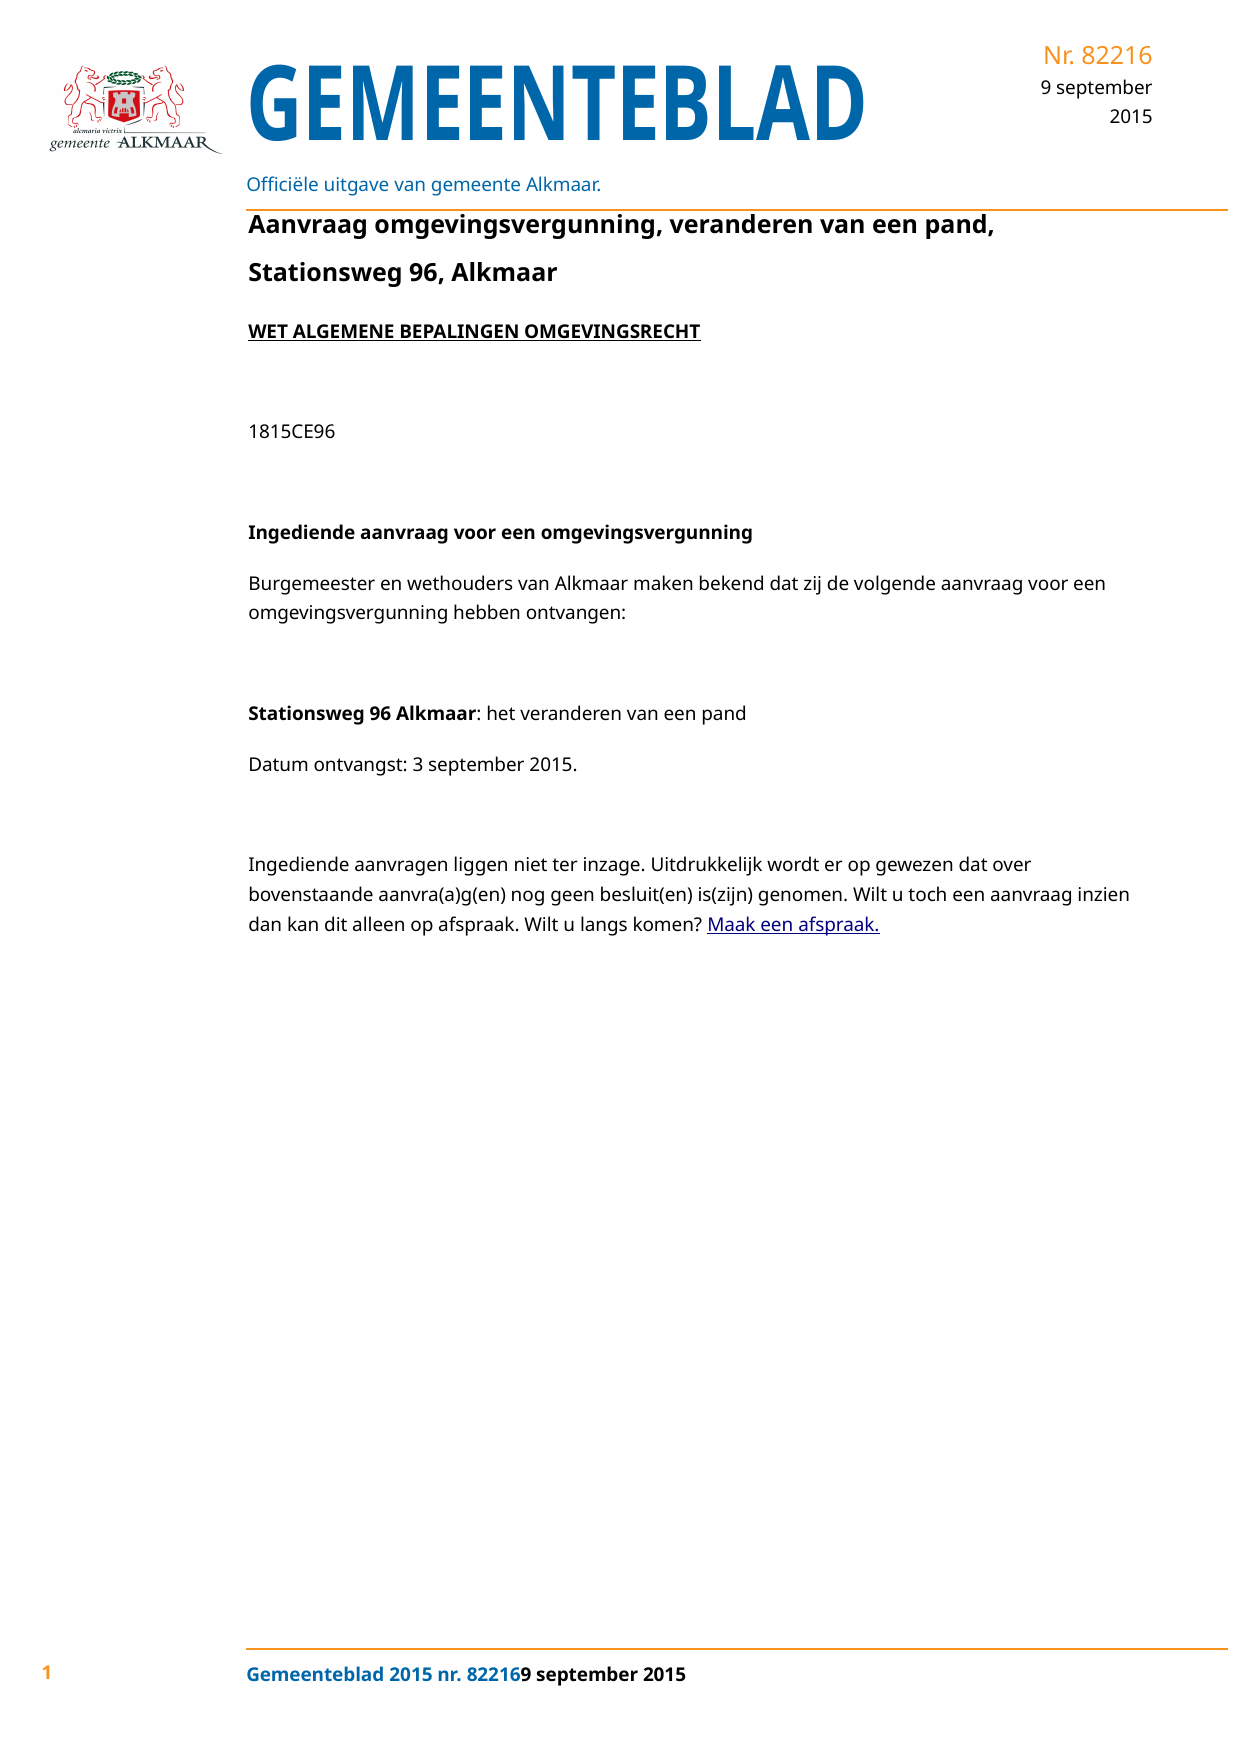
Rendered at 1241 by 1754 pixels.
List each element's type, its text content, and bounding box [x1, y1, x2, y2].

text Aanvraag omgevingsvergunning, veranderen van een pand, Stationsweg 96, Alkmaar [248, 211, 1152, 288]
text 1815CE96 [248, 419, 1152, 444]
text Ingediende aanvragen liggen niet ter inzage. Uitdrukkelijk wordt er op gewezen dat over bovenstaande aanvra(a)g(en) nog geen besluit(en) is(zijn) genomen. Wilt u toch een aanvraag inzien dan kan dit alleen op afspraak. Wilt u langs komen? Maak een afspraak. [248, 852, 1152, 937]
picture [41, 47, 231, 172]
text Stationsweg 96 Alkmaar: het veranderen van een pand [248, 700, 1152, 726]
text WET ALGEMENE BEPALINGEN OMGEVINGSRECHT [248, 318, 1152, 344]
text Burgemeester en wethouders van Alkmaar maken bekend dat zij de volgende aanvraag voor een omgevingsvergunning hebben ontvangen: [248, 570, 1152, 625]
text Ingediende aanvraag voor een omgevingsvergunning [248, 519, 1152, 545]
text Datum ontvangst: 3 september 2015. [248, 751, 1152, 777]
